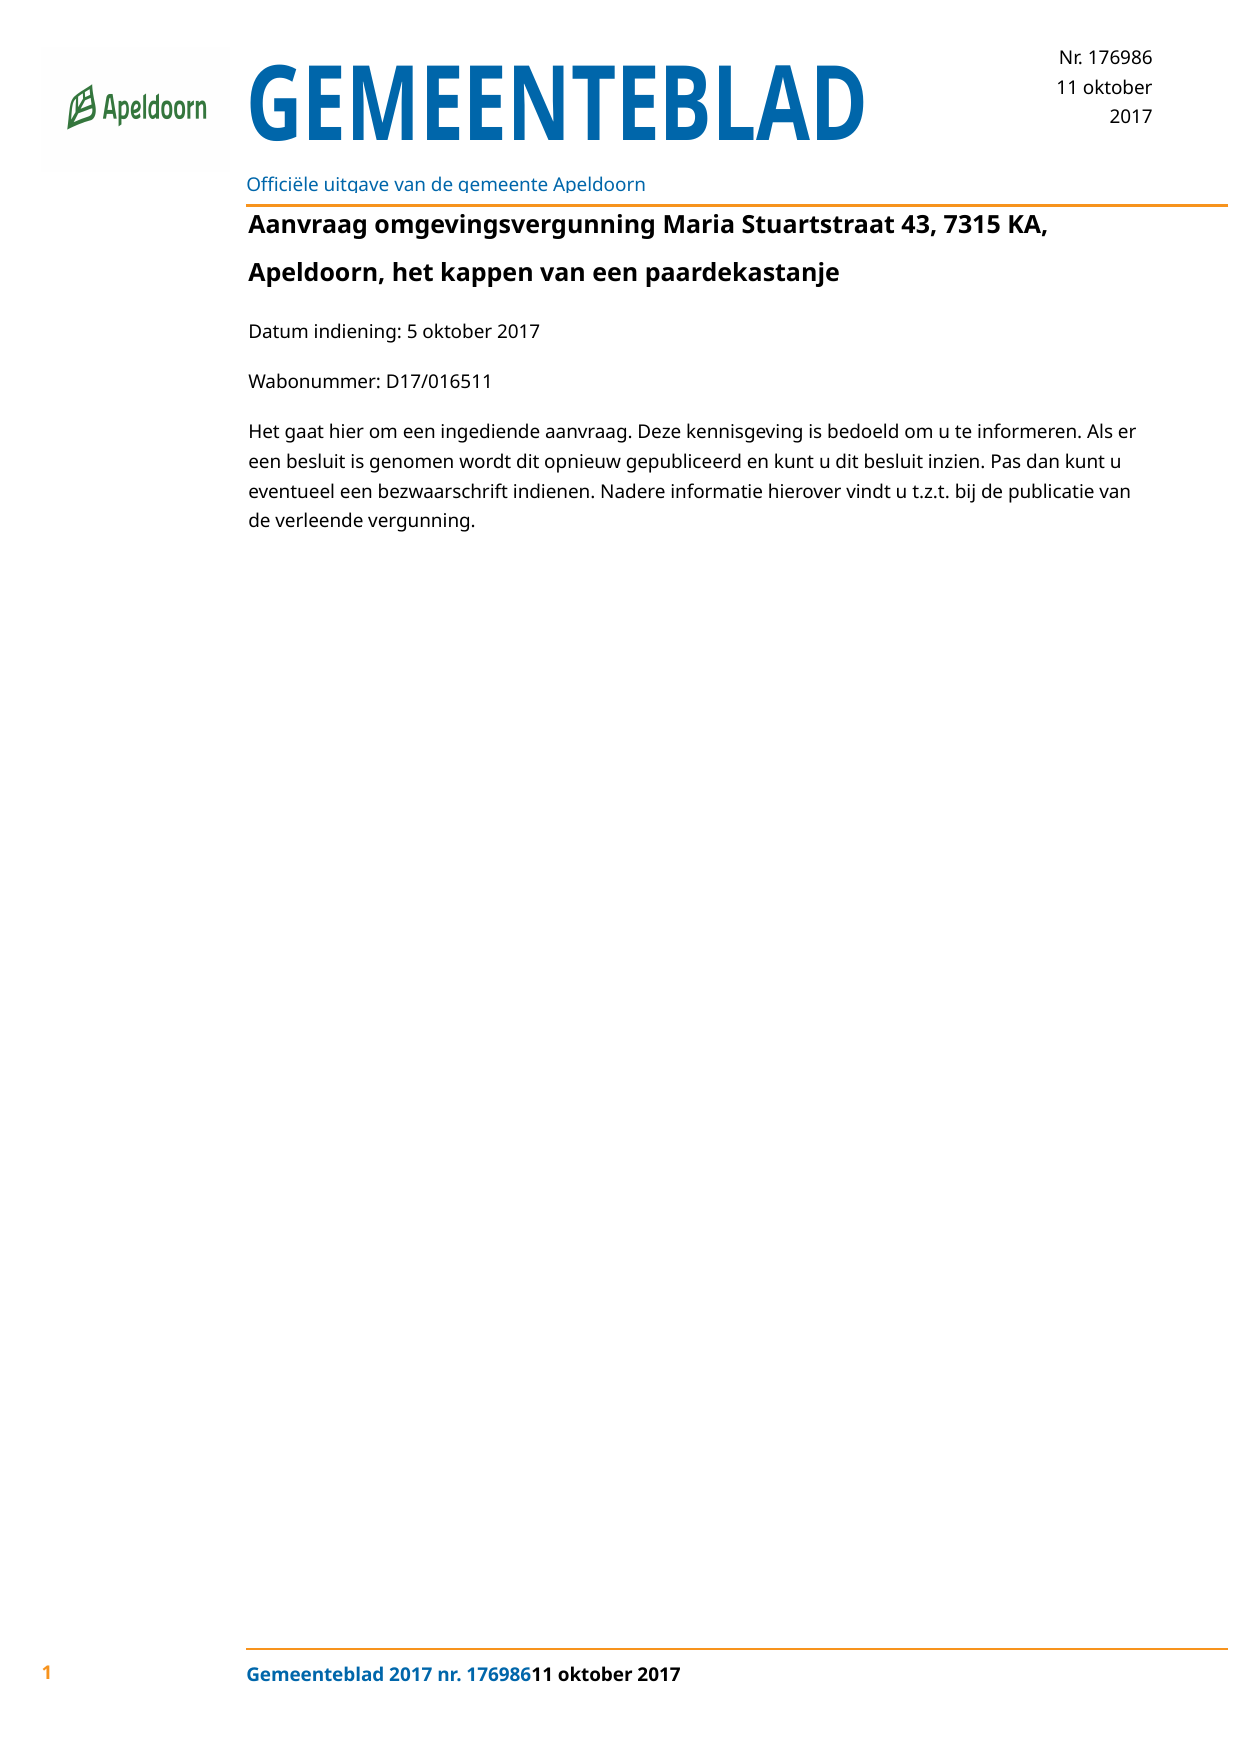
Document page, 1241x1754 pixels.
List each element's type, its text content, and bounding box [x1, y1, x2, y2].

picture [41, 47, 231, 172]
text Wabonummer: D17/016511 [248, 368, 1152, 394]
text Het gaat hier om een ingediende aanvraag. Deze kennisgeving is bedoeld om u te informeren. Als er een besluit is genomen wordt dit opnieuw gepubliceerd en kunt u dit besluit inzien. Pas dan kunt u eventueel een bezwaarschrift indienen. Nadere informatie hierover vindt u t.z.t. bij de publicatie van de verleende vergunning. [248, 419, 1152, 533]
text Aanvraag omgevingsvergunning Maria Stuartstraat 43, 7315 KA, Apeldoorn, het kappen van een paardekastanje [248, 207, 1152, 288]
text Datum indiening: 5 oktober 2017 [248, 318, 1152, 344]
